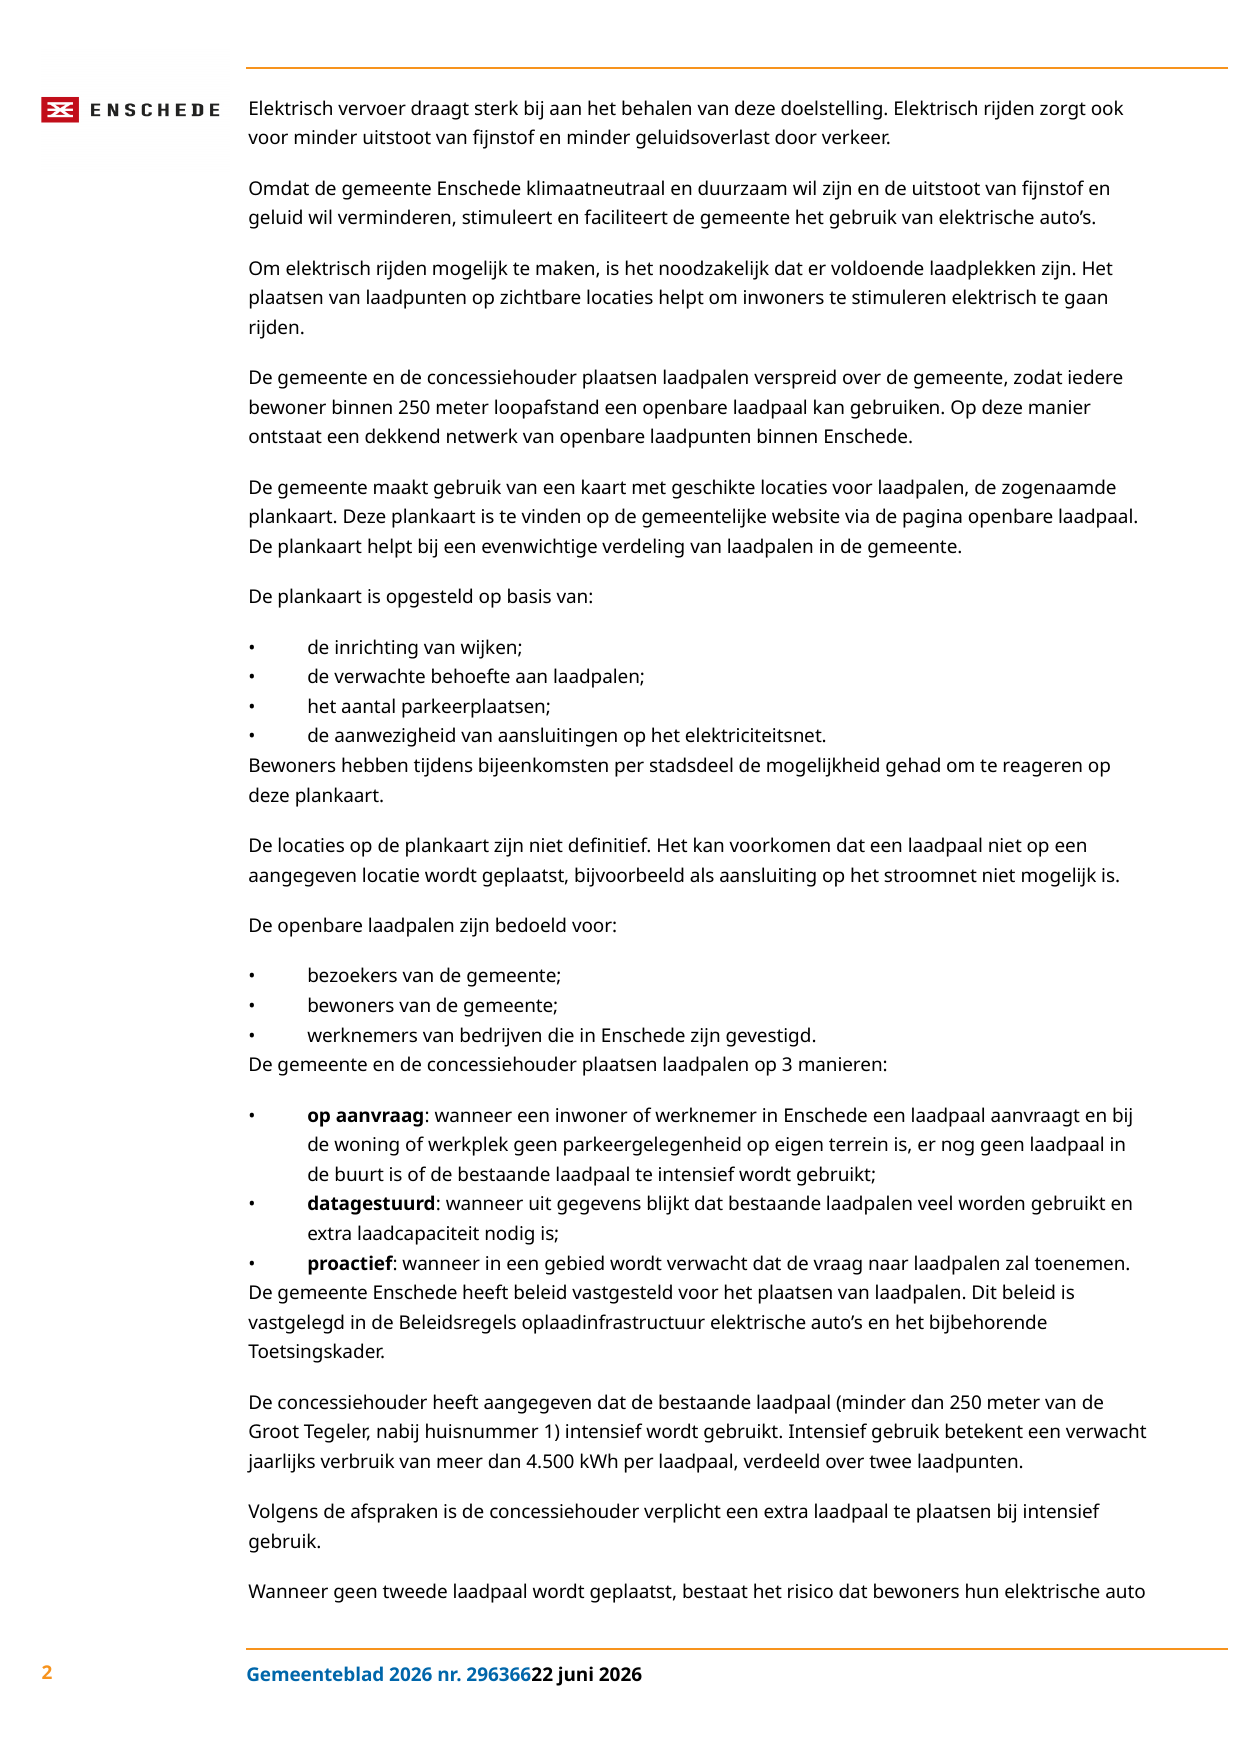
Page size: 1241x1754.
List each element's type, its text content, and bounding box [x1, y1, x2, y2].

text De locaties op de plankaart zijn niet definitief. Het kan voorkomen dat een laadpaal niet op een aangegeven locatie wordt geplaatst, bijvoorbeeld als aansluiting op het stroomnet niet mogelijk is. [248, 832, 1152, 888]
text De concessiehouder heeft aangegeven dat de bestaande laadpaal (minder dan 250 meter van de Groot Tegeler, nabij huisnummer 1) intensief wordt gebruikt. Intensief gebruik betekent een verwacht jaarlijks verbruik van meer dan 4.500 kWh per laadpaal, verdeeld over twee laadpunten. [248, 1389, 1152, 1474]
text Elektrisch vervoer draagt sterk bij aan het behalen van deze doelstelling. Elektrisch rijden zorgt ook voor minder uitstoot van fijnstof en minder geluidsoverlast door verkeer. [248, 95, 1152, 150]
list datagestuurd: wanneer uit gegevens blijkt dat bestaande laadpalen veel worden gebruikt en extra laadcapaciteit nodig is; [248, 1191, 1152, 1246]
text De plankaart is opgesteld op basis van: [248, 583, 1152, 609]
text Wanneer geen tweede laadpaal wordt geplaatst, bestaat het risico dat bewoners hun elektrische auto [248, 1578, 1152, 1604]
list op aanvraag: wanneer een inwoner of werknemer in Enschede een laadpaal aanvraagt en bij de woning of werkplek geen parkeergelegenheid op eigen terrein is, er nog geen laadpaal in de buurt is of de bestaande laadpaal te intensief wordt gebruikt; [248, 1102, 1152, 1187]
text De gemeente en de concessiehouder plaatsen laadpalen verspreid over de gemeente, zodat iedere bewoner binnen 250 meter loopafstand een openbare laadpaal kan gebruiken. Op deze manier ontstaat een dekkend netwerk van openbare laadpunten binnen Enschede. [248, 364, 1152, 449]
list de verwachte behoefte aan laadpalen; [248, 663, 1152, 689]
list het aantal parkeerplaatsen; [248, 693, 1152, 719]
text Bewoners hebben tijdens bijeenkomsten per stadsdeel de mogelijkheid gehad om te reageren op deze plankaart. [248, 752, 1152, 808]
list proactief: wanneer in een gebied wordt verwacht dat de vraag naar laadpalen zal toenemen. [248, 1250, 1152, 1276]
list bewoners van de gemeente; [248, 992, 1152, 1018]
text Om elektrisch rijden mogelijk te maken, is het noodzakelijk dat er voldoende laadplekken zijn. Het plaatsen van laadpunten op zichtbare locaties helpt om inwoners te stimuleren elektrisch te gaan rijden. [248, 255, 1152, 340]
text De openbare laadpalen zijn bedoeld voor: [248, 912, 1152, 938]
list werknemers van bedrijven die in Enschede zijn gevestigd. [248, 1022, 1152, 1048]
text Volgens de afspraken is de concessiehouder verplicht een extra laadpaal te plaatsen bij intensief gebruik. [248, 1498, 1152, 1554]
text De gemeente maakt gebruik van een kaart met geschikte locaties voor laadpalen, de zogenaamde plankaart. Deze plankaart is te vinden op de gemeentelijke website via de pagina openbare laadpaal. De plankaart helpt bij een evenwichtige verdeling van laadpalen in de gemeente. [248, 474, 1152, 559]
list de aanwezigheid van aansluitingen op het elektriciteitsnet. [248, 723, 1152, 748]
list de inrichting van wijken; [248, 634, 1152, 660]
text De gemeente en de concessiehouder plaatsen laadpalen op 3 manieren: [248, 1051, 1152, 1077]
text Omdat de gemeente Enschede klimaatneutraal en duurzaam wil zijn en de uitstoot van fijnstof en geluid wil verminderen, stimuleert en faciliteert de gemeente het gebruik van elektrische auto’s. [248, 175, 1152, 230]
text De gemeente Enschede heeft beleid vastgesteld voor het plaatsen van laadpalen. Dit beleid is vastgelegd in de Beleidsregels oplaadinfrastructuur elektrische auto’s en het bijbehorende Toetsingskader. [248, 1279, 1152, 1364]
list bezoekers van de gemeente; [248, 963, 1152, 988]
picture [41, 47, 231, 172]
